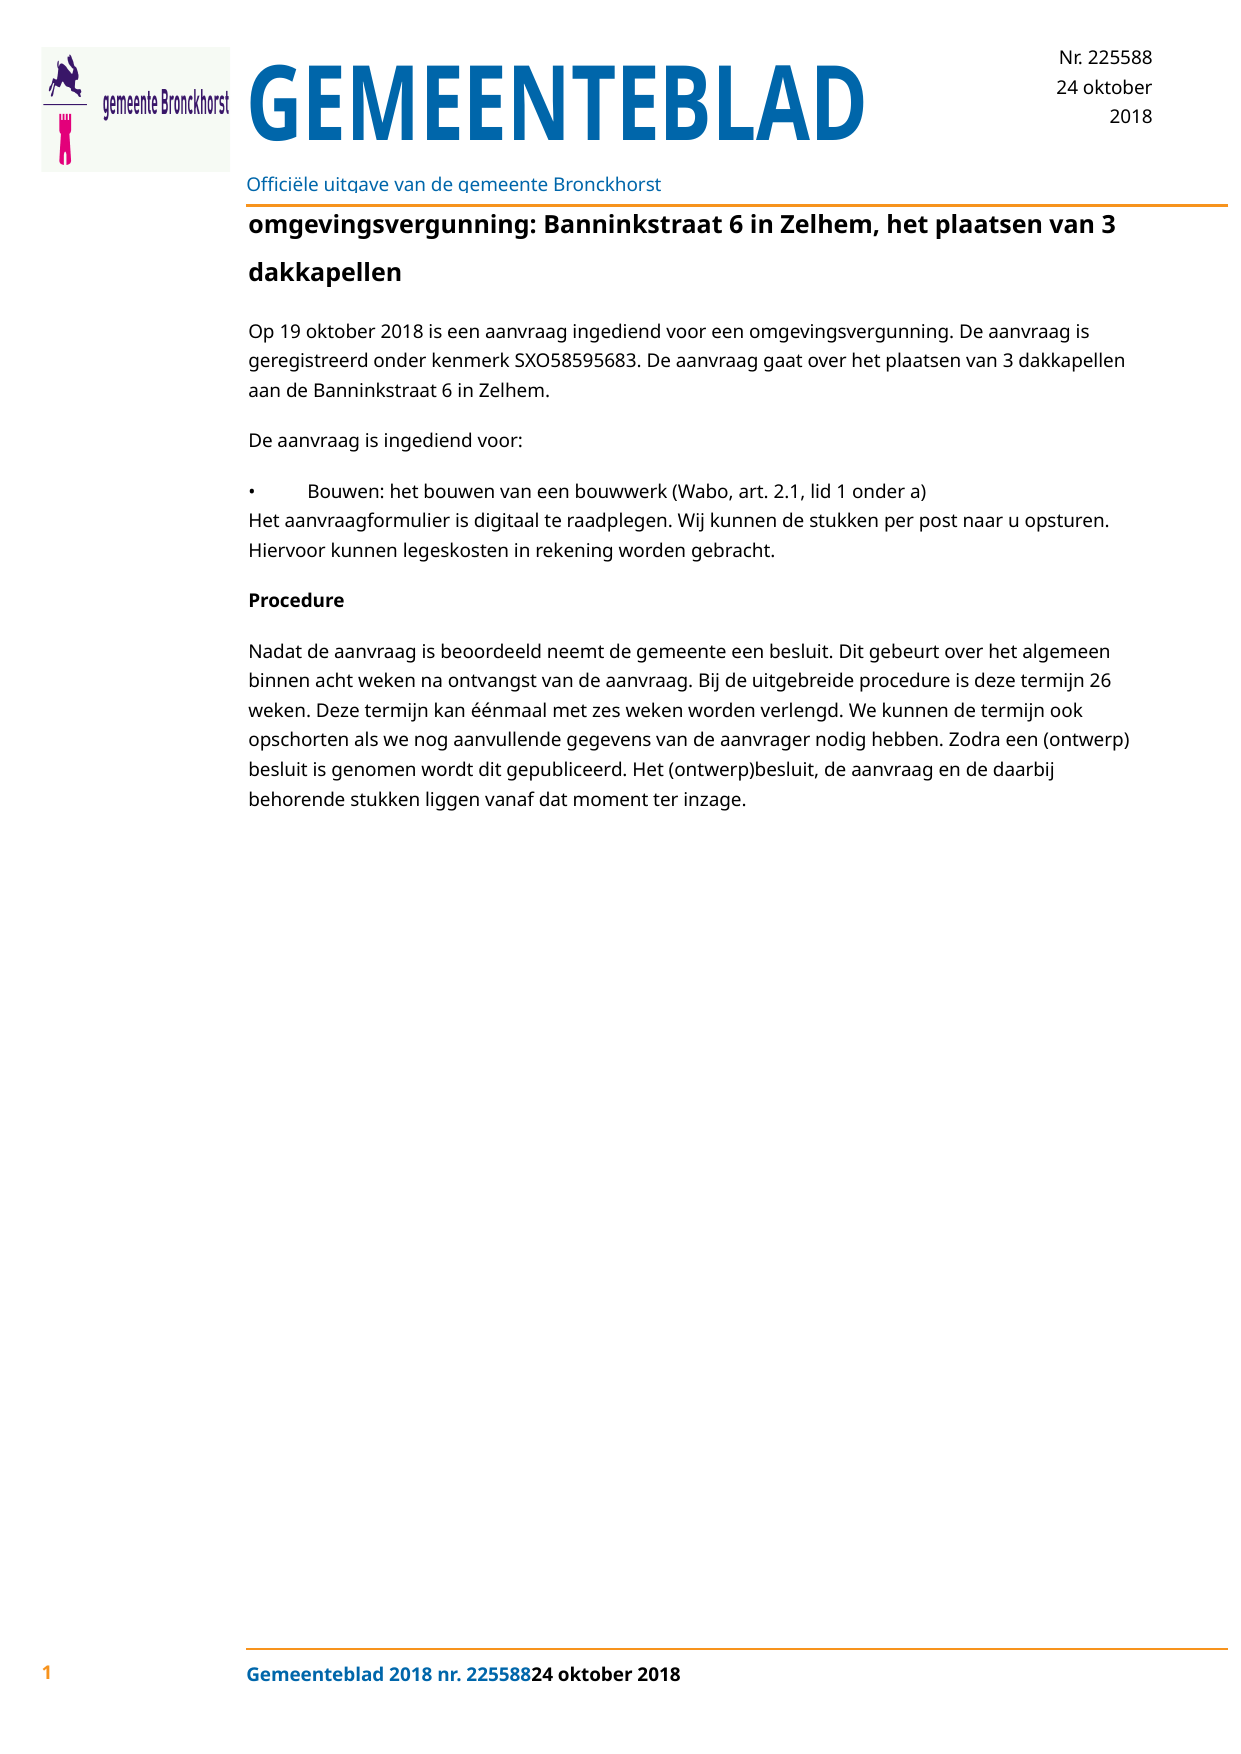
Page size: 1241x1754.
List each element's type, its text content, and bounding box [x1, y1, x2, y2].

text omgevingsvergunning: Banninkstraat 6 in Zelhem, het plaatsen van 3 dakkapellen [248, 207, 1152, 288]
text Op 19 oktober 2018 is een aanvraag ingediend voor een omgevingsvergunning. De aanvraag is geregistreerd onder kenmerk SXO58595683. De aanvraag gaat over het plaatsen van 3 dakkapellen aan de Banninkstraat 6 in Zelhem. [248, 318, 1152, 403]
picture [41, 47, 231, 172]
text De aanvraag is ingediend voor: [248, 427, 1152, 453]
text Nadat de aanvraag is beoordeeld neemt de gemeente een besluit. Dit gebeurt over het algemeen binnen acht weken na ontvangst van de aanvraag. Bij de uitgebreide procedure is deze termijn 26 weken. Deze termijn kan éénmaal met zes weken worden verlengd. We kunnen de termijn ook opschorten als we nog aanvullende gegevens van de aanvrager nodig hebben. Zodra een (ontwerp) besluit is genomen wordt dit gepubliceerd. Het (ontwerp)besluit, de aanvraag en de daarbij behorende stukken liggen vanaf dat moment ter inzage. [248, 638, 1152, 812]
list Bouwen: het bouwen van een bouwwerk (Wabo, art. 2.1, lid 1 onder a) [248, 478, 1152, 504]
text Procedure [248, 587, 1152, 613]
text Het aanvraagformulier is digitaal te raadplegen. Wij kunnen de stukken per post naar u opsturen. Hiervoor kunnen legeskosten in rekening worden gebracht. [248, 507, 1152, 563]
